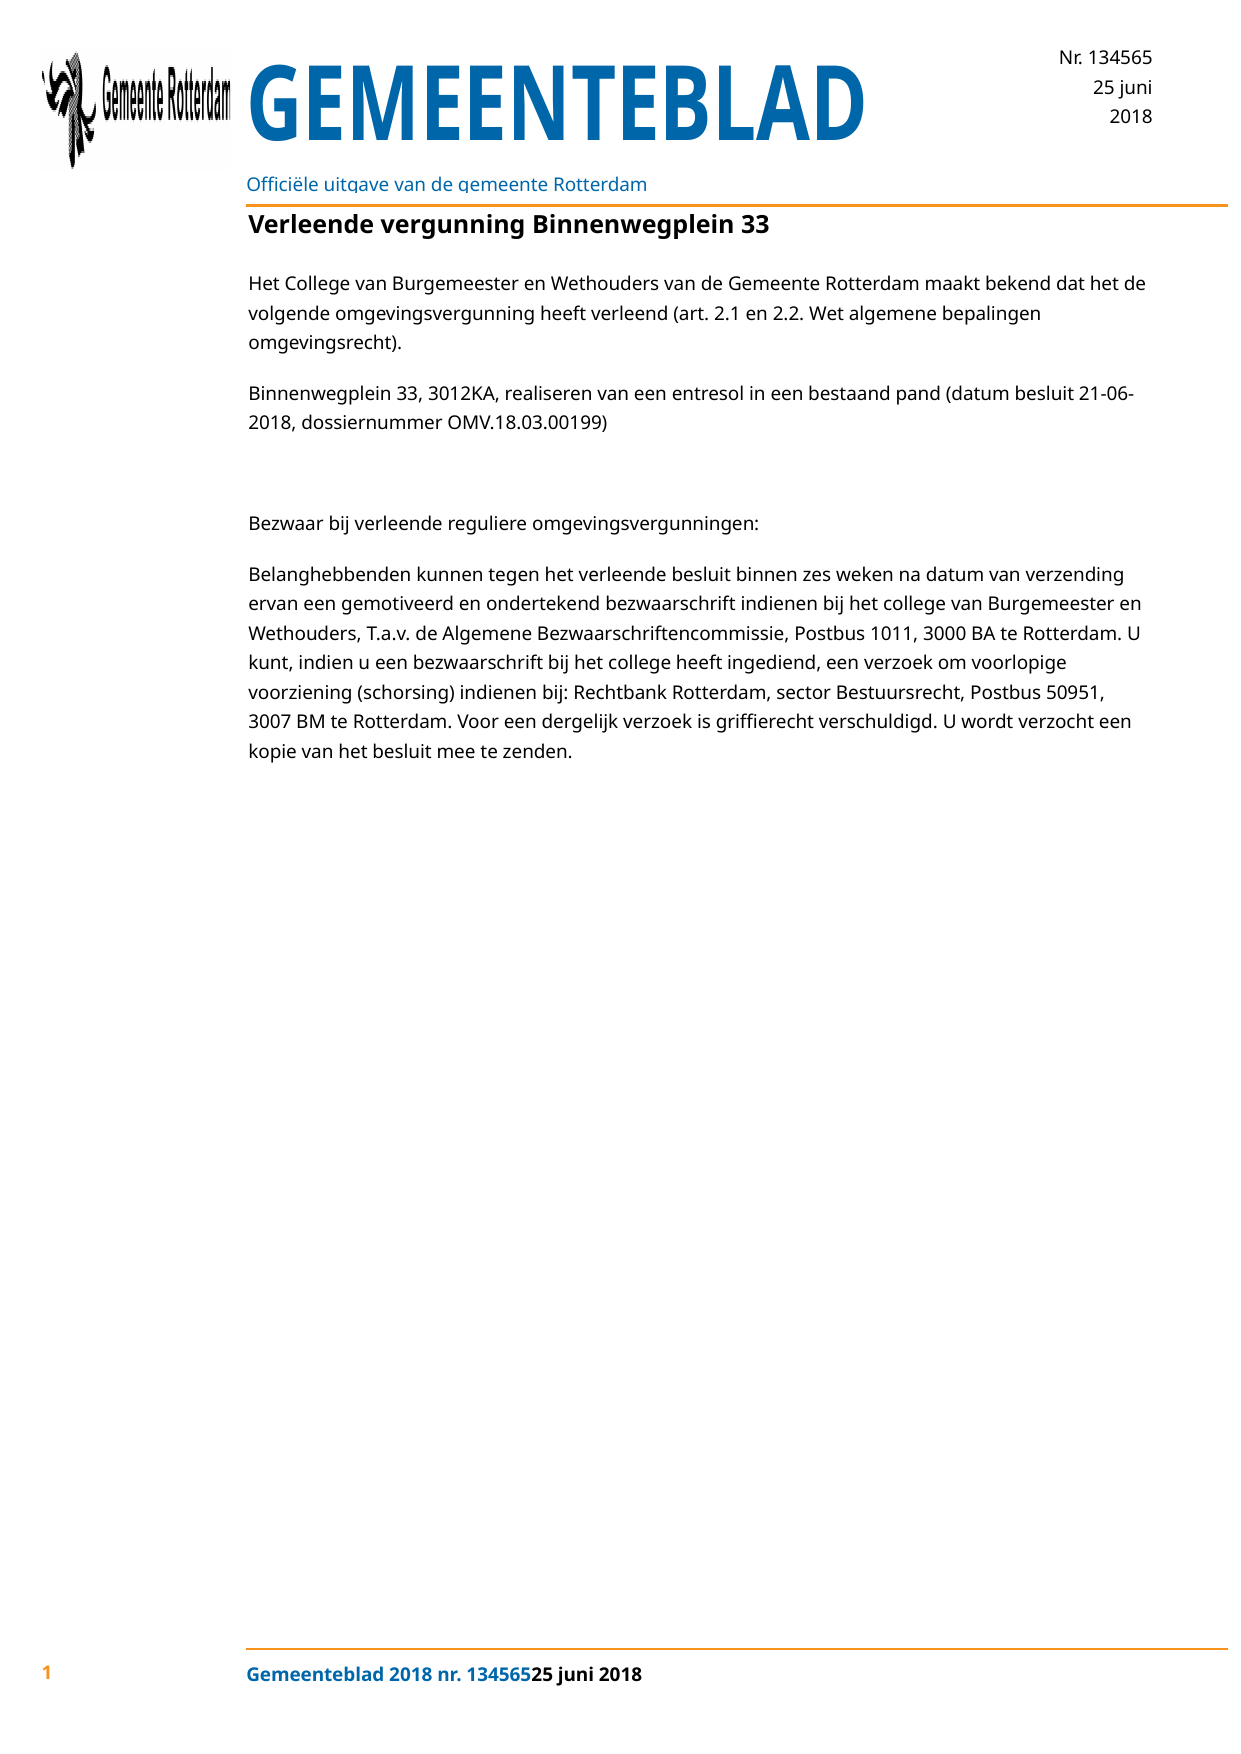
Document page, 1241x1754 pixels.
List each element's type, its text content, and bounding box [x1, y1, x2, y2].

text Verleende vergunning Binnenwegplein 33 [248, 207, 1152, 241]
picture [41, 47, 231, 172]
text Het College van Burgemeester en Wethouders van de Gemeente Rotterdam maakt bekend dat het de volgende omgevingsvergunning heeft verleend (art. 2.1 en 2.2. Wet algemene bepalingen omgevingsrecht). [248, 270, 1152, 355]
text Belanghebbenden kunnen tegen het verleende besluit binnen zes weken na datum van verzending ervan een gemotiveerd en ondertekend bezwaarschrift indienen bij het college van Burgemeester en Wethouders, T.a.v. de Algemene Bezwaarschriftencommissie, Postbus 1011, 3000 BA te Rotterdam. U kunt, indien u een bezwaarschrift bij het college heeft ingediend, een verzoek om voorlopige voorziening (schorsing) indienen bij: Rechtbank Rotterdam, sector Bestuursrecht, Postbus 50951, 3007 BM te Rotterdam. Voor een dergelijk verzoek is griffierecht verschuldigd. U wordt verzocht een kopie van het besluit mee te zenden. [248, 561, 1152, 764]
text Bezwaar bij verleende reguliere omgevingsvergunningen: [248, 510, 1152, 536]
text Binnenwegplein 33, 3012KA, realiseren van een entresol in een bestaand pand (datum besluit 21-06-2018, dossiernummer OMV.18.03.00199) [248, 380, 1152, 435]
